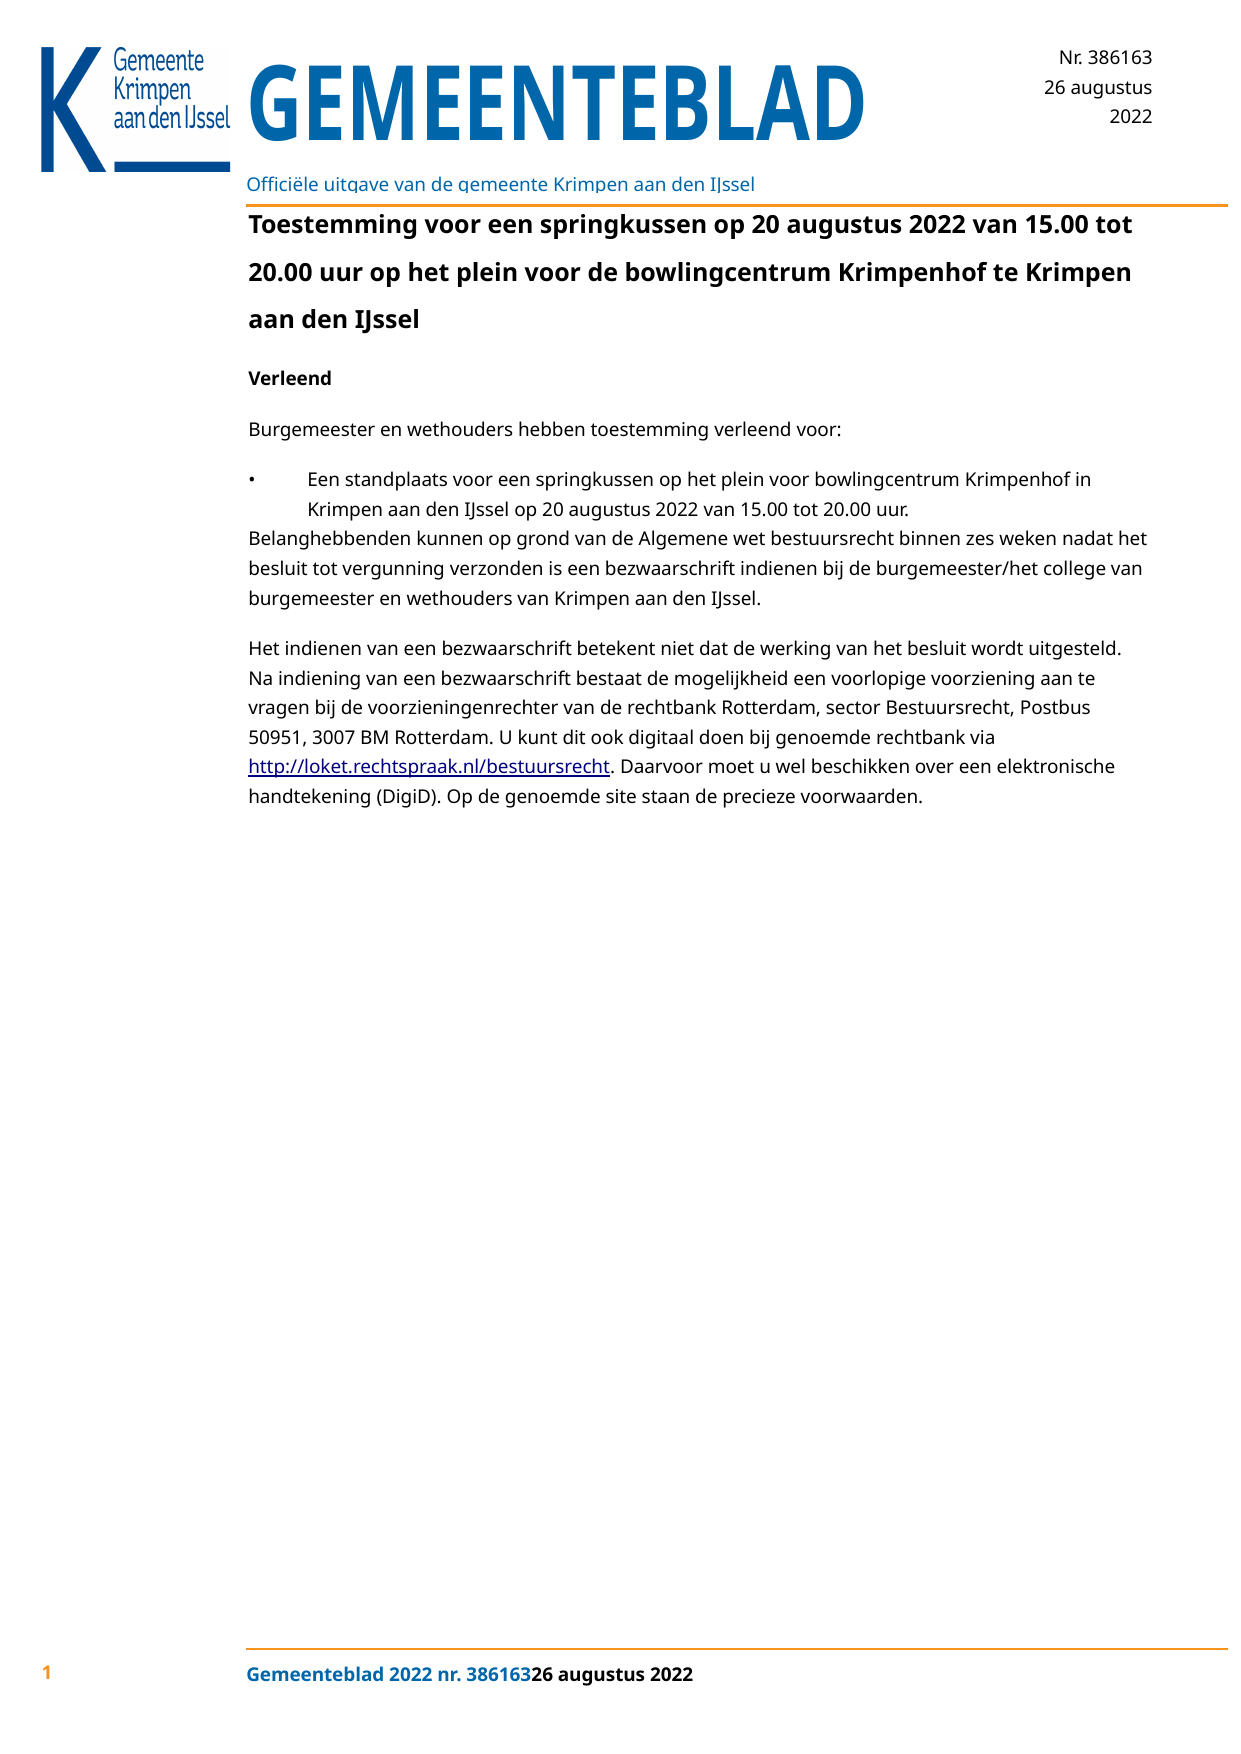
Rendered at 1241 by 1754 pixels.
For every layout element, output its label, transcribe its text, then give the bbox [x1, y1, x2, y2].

text Het indienen van een bezwaarschrift betekent niet dat de werking van het besluit wordt uitgesteld. Na indiening van een bezwaarschrift bestaat de mogelijkheid een voorlopige voorziening aan te vragen bij de voorzieningenrechter van de rechtbank Rotterdam, sector Bestuursrecht, Postbus 50951, 3007 BM Rotterdam. U kunt dit ook digitaal doen bij genoemde rechtbank via http://loket.rechtspraak.nl/bestuursrecht. Daarvoor moet u wel beschikken over een elektronische handtekening (DigiD). Op de genoemde site staan de precieze voorwaarden. [248, 635, 1152, 809]
list Een standplaats voor een springkussen op het plein voor bowlingcentrum Krimpenhof in Krimpen aan den IJssel op 20 augustus 2022 van 15.00 tot 20.00 uur. [248, 466, 1152, 522]
text Burgemeester en wethouders hebben toestemming verleend voor: [248, 416, 1152, 442]
picture [41, 47, 231, 172]
text Toestemming voor een springkussen op 20 augustus 2022 van 15.00 tot 20.00 uur op het plein voor de bowlingcentrum Krimpenhof te Krimpen aan den IJssel [248, 207, 1152, 336]
text Belanghebbenden kunnen op grond van de Algemene wet bestuursrecht binnen zes weken nadat het besluit tot vergunning verzonden is een bezwaarschrift indienen bij de burgemeester/het college van burgemeester en wethouders van Krimpen aan den IJssel. [248, 526, 1152, 610]
text Verleend [248, 366, 1152, 391]
